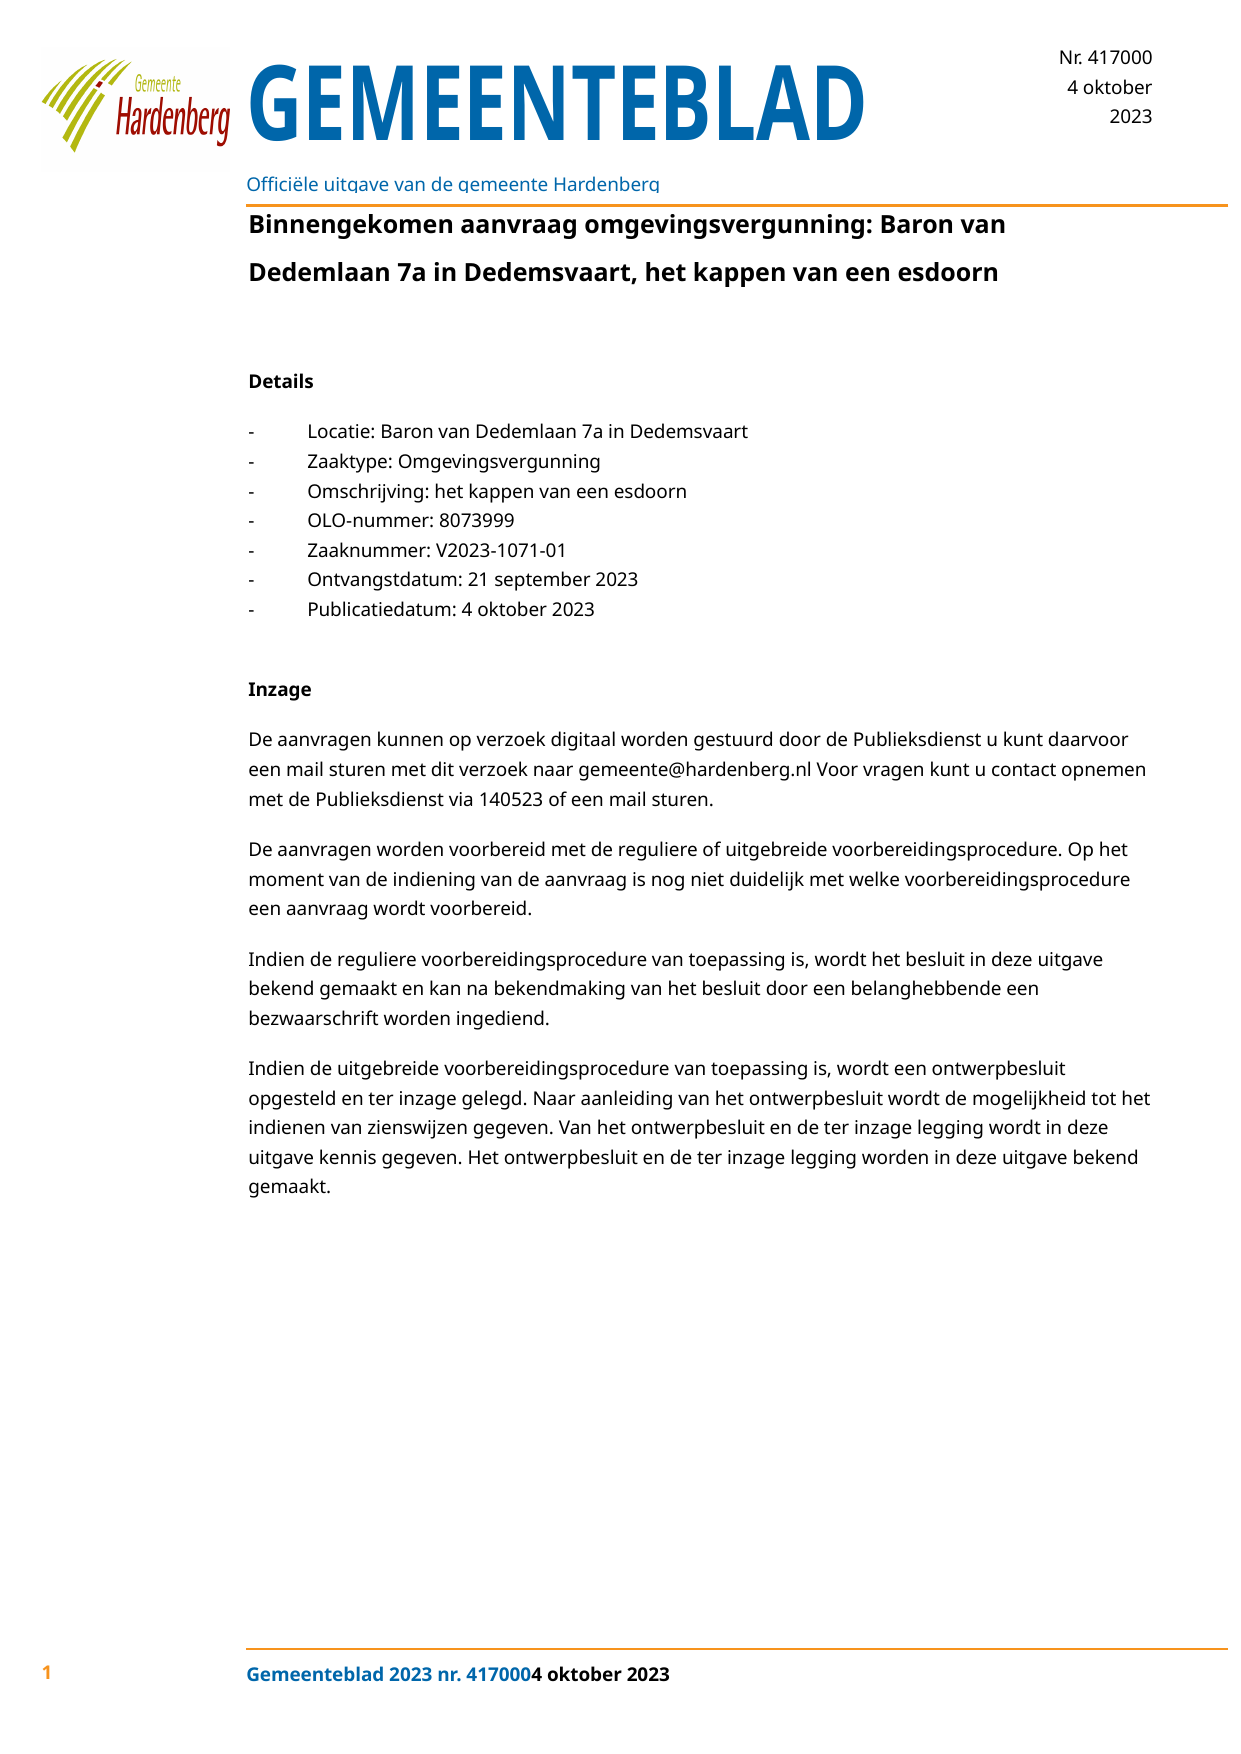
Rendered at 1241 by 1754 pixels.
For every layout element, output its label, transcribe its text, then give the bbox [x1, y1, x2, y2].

text Details [248, 368, 1152, 394]
list Zaaknummer: V2023-1071-01 [248, 537, 1152, 563]
text Binnengekomen aanvraag omgevingsvergunning: Baron van Dedemlaan 7a in Dedemsvaart, het kappen van een esdoorn [248, 207, 1152, 288]
list Publicatiedatum: 4 oktober 2023 [248, 596, 1152, 622]
list Omschrijving: het kappen van een esdoorn [248, 478, 1152, 504]
text Indien de uitgebreide voorbereidingsprocedure van toepassing is, wordt een ontwerpbesluit opgesteld en ter inzage gelegd. Naar aanleiding van het ontwerpbesluit wordt de mogelijkheid tot het indienen van zienswijzen gegeven. Van het ontwerpbesluit en de ter inzage legging wordt in deze uitgave kennis gegeven. Het ontwerpbesluit en de ter inzage legging worden in deze uitgave bekend gemaakt. [248, 1055, 1152, 1199]
list Zaaktype: Omgevingsvergunning [248, 448, 1152, 474]
list Ontvangstdatum: 21 september 2023 [248, 567, 1152, 592]
text Inzage [248, 676, 1152, 702]
text Indien de reguliere voorbereidingsprocedure van toepassing is, wordt het besluit in deze uitgave bekend gemaakt en kan na bekendmaking van het besluit door een belanghebbende een bezwaarschrift worden ingediend. [248, 946, 1152, 1031]
list Locatie: Baron van Dedemlaan 7a in Dedemsvaart [248, 419, 1152, 444]
picture [41, 47, 231, 172]
list OLO-nummer: 8073999 [248, 507, 1152, 533]
text De aanvragen worden voorbereid met de reguliere of uitgebreide voorbereidingsprocedure. Op het moment van de indiening van de aanvraag is nog niet duidelijk met welke voorbereidingsprocedure een aanvraag wordt voorbereid. [248, 836, 1152, 921]
text De aanvragen kunnen op verzoek digitaal worden gestuurd door de Publieksdienst u kunt daarvoor een mail sturen met dit verzoek naar gemeente@hardenberg.nl Voor vragen kunt u contact opnemen met de Publieksdienst via 140523 of een mail sturen. [248, 727, 1152, 812]
